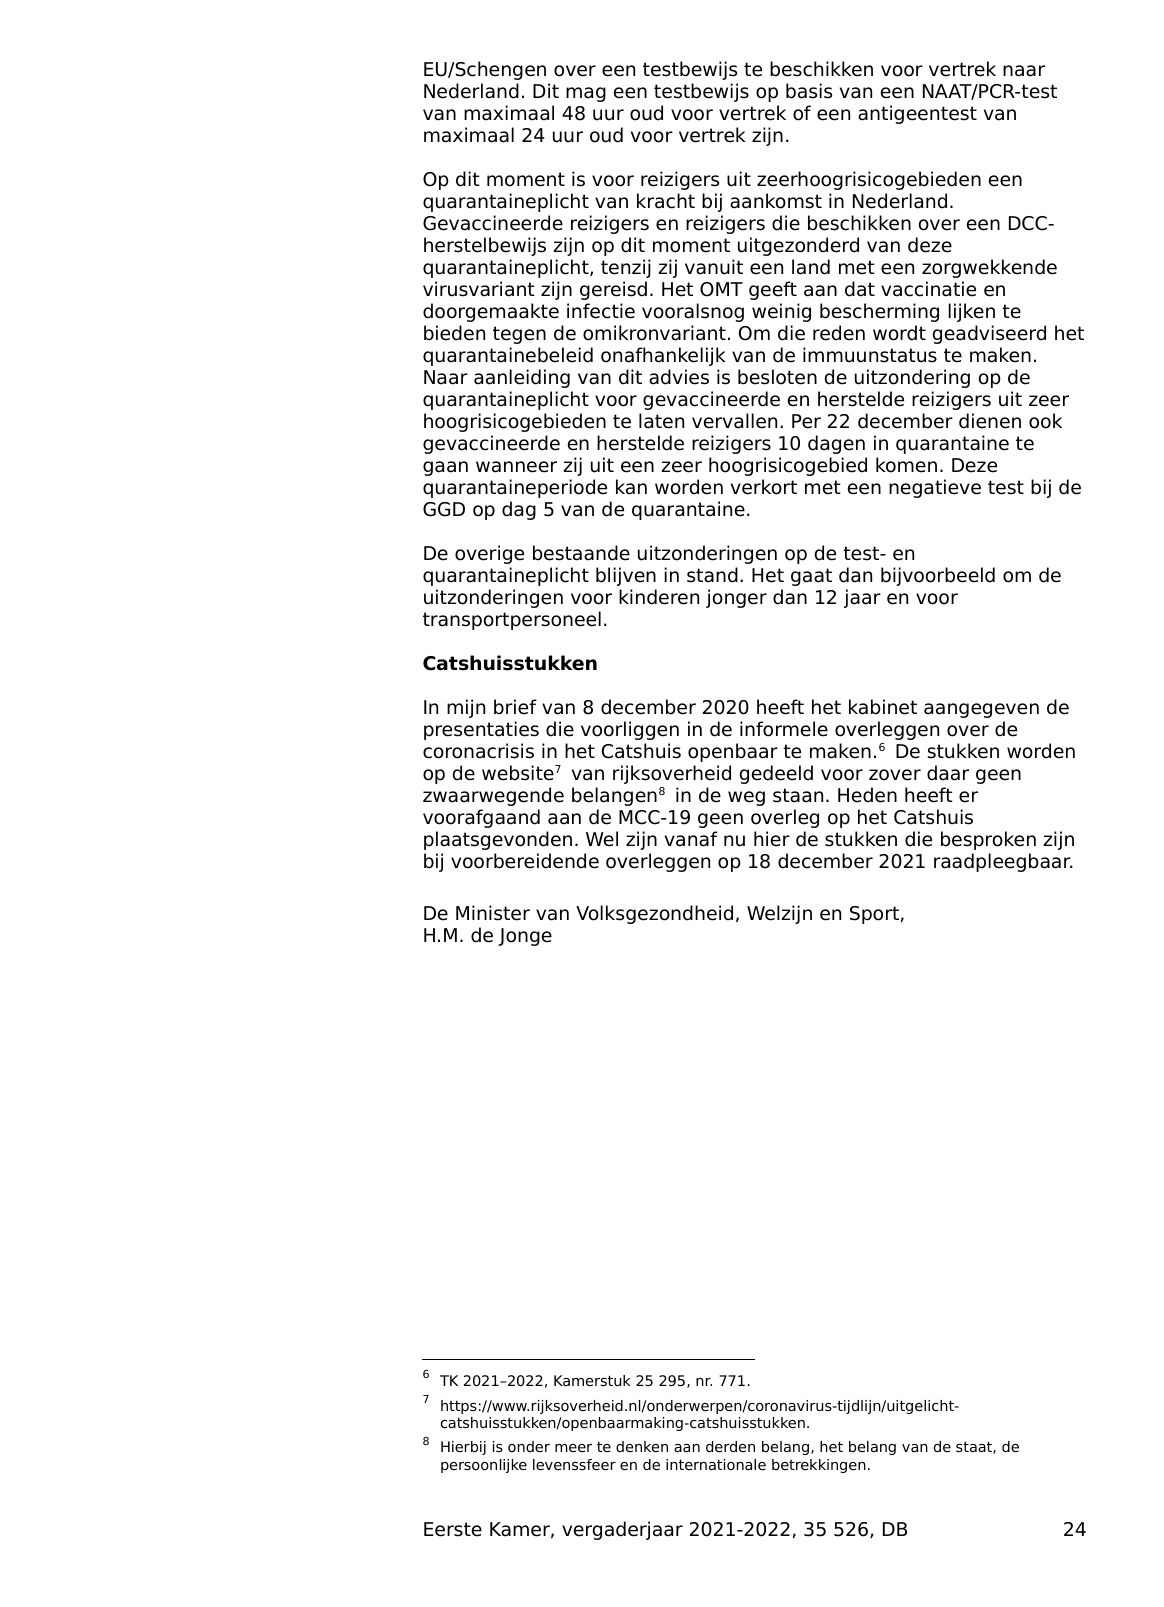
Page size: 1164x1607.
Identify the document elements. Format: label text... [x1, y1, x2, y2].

text https://www.rijksoverheid.nl/onderwerpen/coronavirus-tijdlijn/uitgelicht-catshuisstukken/openbaarmaking-catshuisstukken. [422, 1393, 1087, 1432]
text Hierbij is onder meer te denken aan derden belang, het belang van de staat, de persoonlijke levenssfeer en de internationale betrekkingen. [422, 1435, 1087, 1474]
subtitle Catshuisstukken [422, 653, 1087, 675]
text In mijn brief van 8 december 2020 heeft het kabinet aangegeven de presentaties die voorliggen in de informele overleggen over de coronacrisis in het Catshuis openbaar te maken. De stukken worden op de website van rijksoverheid gedeeld voor zover daar geen zwaarwegende belangen in de weg staan. Heden heeft er voorafgaand aan de MCC-19 geen overleg op het Catshuis plaatsgevonden. Wel zijn vanaf nu hier de stukken die besproken zijn bij voorbereidende overleggen op 18 december 2021 raadpleegbaar. [422, 697, 1087, 873]
text De Minister van Volksgezondheid, Welzijn en Sport, H.M. de Jonge [422, 903, 1087, 947]
text TK 2021–2022, Kamerstuk 25 295, nr. 771. [422, 1368, 1087, 1391]
text EU/Schengen over een testbewijs te beschikken voor vertrek naar Nederland. Dit mag een testbewijs op basis van een NAAT/PCR-test van maximaal 48 uur oud voor vertrek of een antigeentest van maximaal 24 uur oud voor vertrek zijn. [422, 59, 1087, 147]
text Op dit moment is voor reizigers uit zeerhoogrisicogebieden een quarantaineplicht van kracht bij aankomst in Nederland. Gevaccineerde reizigers en reizigers die beschikken over een DCC-herstelbewijs zijn op dit moment uitgezonderd van deze quarantaineplicht, tenzij zij vanuit een land met een zorgwekkende virusvariant zijn gereisd. Het OMT geeft aan dat vaccinatie en doorgemaakte infectie vooralsnog weinig bescherming lijken te bieden tegen de omikronvariant. Om die reden wordt geadviseerd het quarantainebeleid onafhankelijk van de immuunstatus te maken. Naar aanleiding van dit advies is besloten de uitzondering op de quarantaineplicht voor gevaccineerde en herstelde reizigers uit zeer hoogrisicogebieden te laten vervallen. Per 22 december dienen ook gevaccineerde en herstelde reizigers 10 dagen in quarantaine te gaan wanneer zij uit een zeer hoogrisicogebied komen. Deze quarantaineperiode kan worden verkort met een negatieve test bij de GGD op dag 5 van de quarantaine. [422, 169, 1087, 521]
text De overige bestaande uitzonderingen op de test- en quarantaineplicht blijven in stand. Het gaat dan bijvoorbeeld om de uitzonderingen voor kinderen jonger dan 12 jaar en voor transportpersoneel. [422, 543, 1087, 631]
